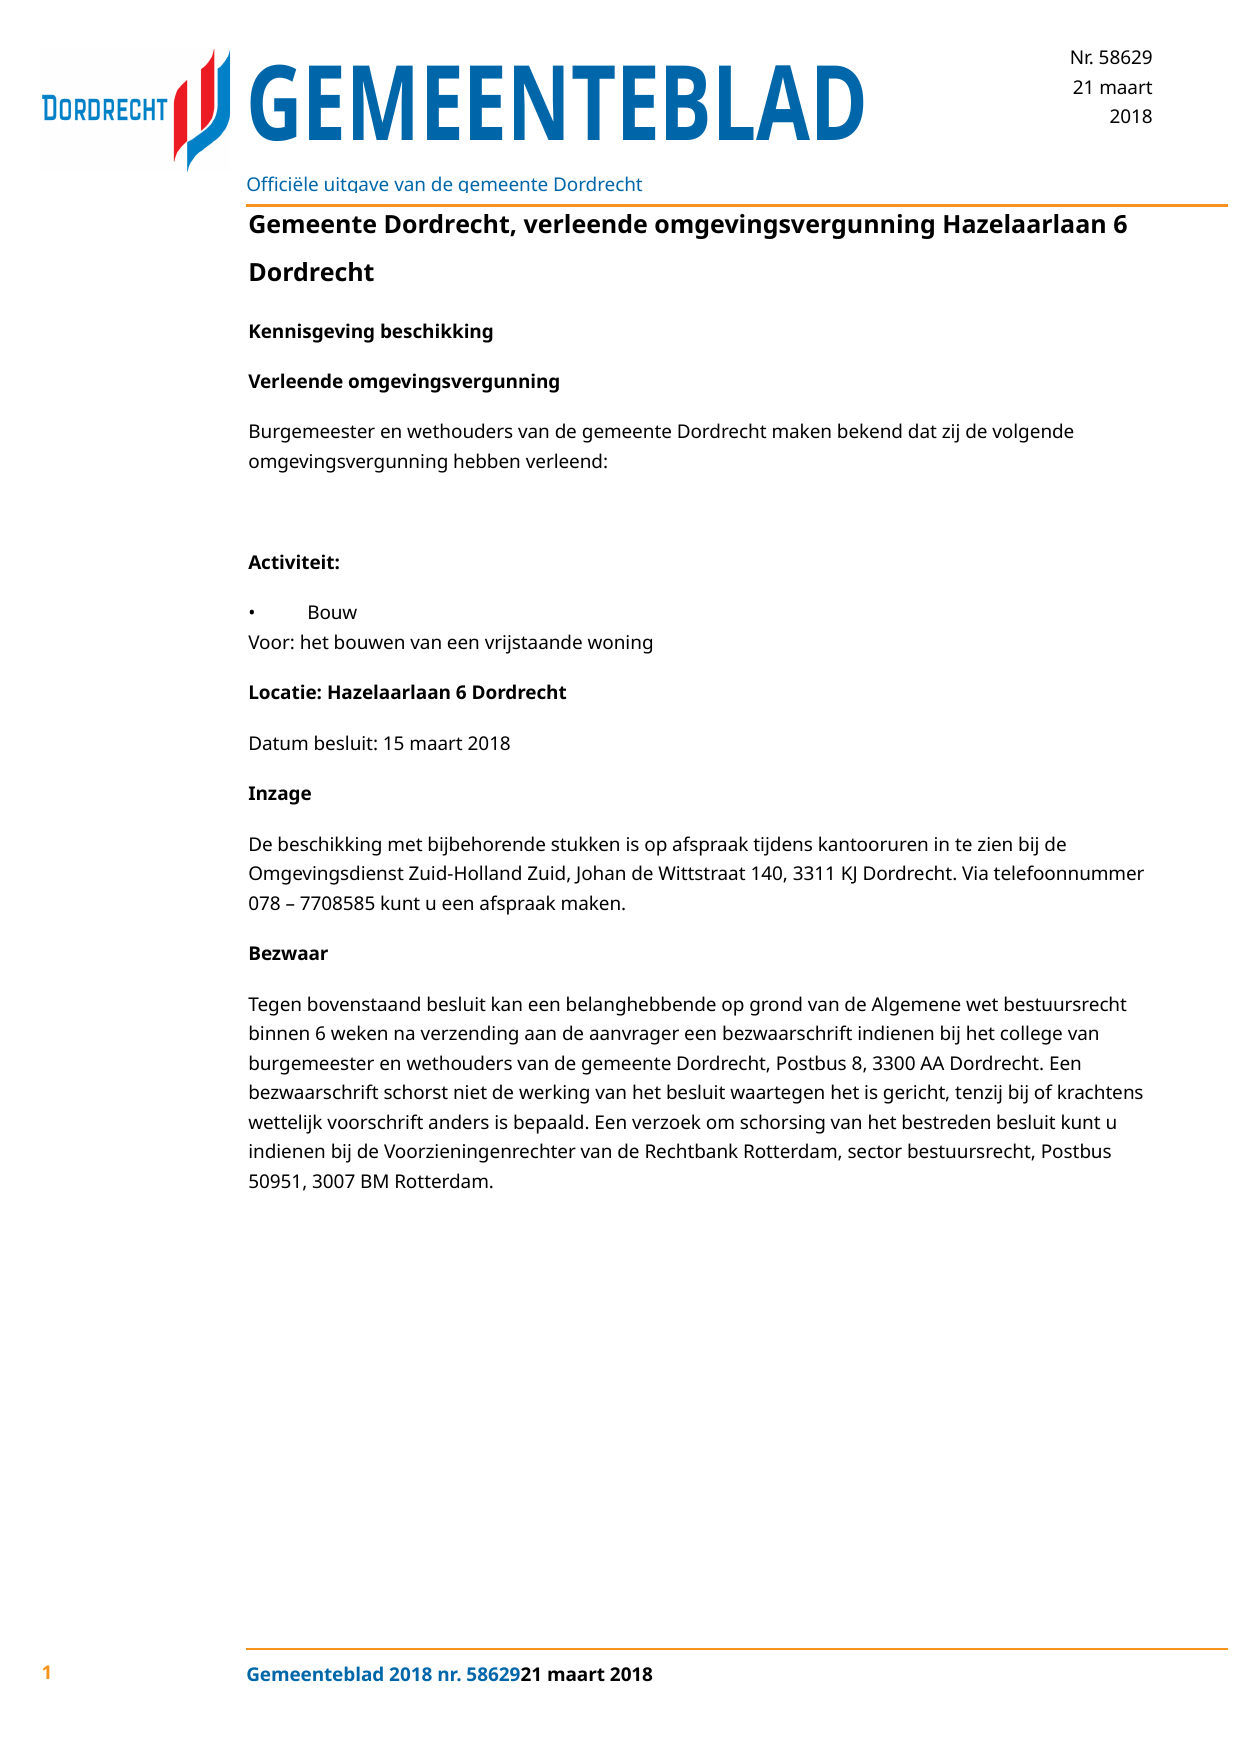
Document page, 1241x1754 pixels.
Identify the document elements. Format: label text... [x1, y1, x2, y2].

text Kennisgeving beschikking [248, 318, 1152, 344]
text Burgemeester en wethouders van de gemeente Dordrecht maken bekend dat zij de volgende omgevingsvergunning hebben verleend: [248, 419, 1152, 474]
text De beschikking met bijbehorende stukken is op afspraak tijdens kantooruren in te zien bij de Omgevingsdienst Zuid-Holland Zuid, Johan de Wittstraat 140, 3311 KJ Dordrecht. Via telefoonnummer 078 – 7708585 kunt u een afspraak maken. [248, 831, 1152, 916]
text Tegen bovenstaand besluit kan een belanghebbende op grond van de Algemene wet bestuursrecht binnen 6 weken na verzending aan de aanvrager een bezwaarschrift indienen bij het college van burgemeester en wethouders van de gemeente Dordrecht, Postbus 8, 3300 AA Dordrecht. Een bezwaarschrift schorst niet de werking van het besluit waartegen het is gericht, tenzij bij of krachtens wettelijk voorschrift anders is bepaald. Een verzoek om schorsing van het bestreden besluit kunt u indienen bij de Voorzieningenrechter van de Rechtbank Rotterdam, sector bestuursrecht, Postbus 50951, 3007 BM Rotterdam. [248, 991, 1152, 1194]
text Activiteit: [248, 549, 1152, 575]
text Locatie: Hazelaarlaan 6 Dordrecht [248, 679, 1152, 705]
text Voor: het bouwen van een vrijstaande woning [248, 629, 1152, 655]
text Gemeente Dordrecht, verleende omgevingsvergunning Hazelaarlaan 6 Dordrecht [248, 207, 1152, 288]
text Datum besluit: 15 maart 2018 [248, 730, 1152, 756]
text Verleende omgevingsvergunning [248, 368, 1152, 394]
picture [41, 47, 231, 172]
list Bouw [248, 599, 1152, 625]
text Inzage [248, 780, 1152, 806]
text Bezwaar [248, 940, 1152, 966]
